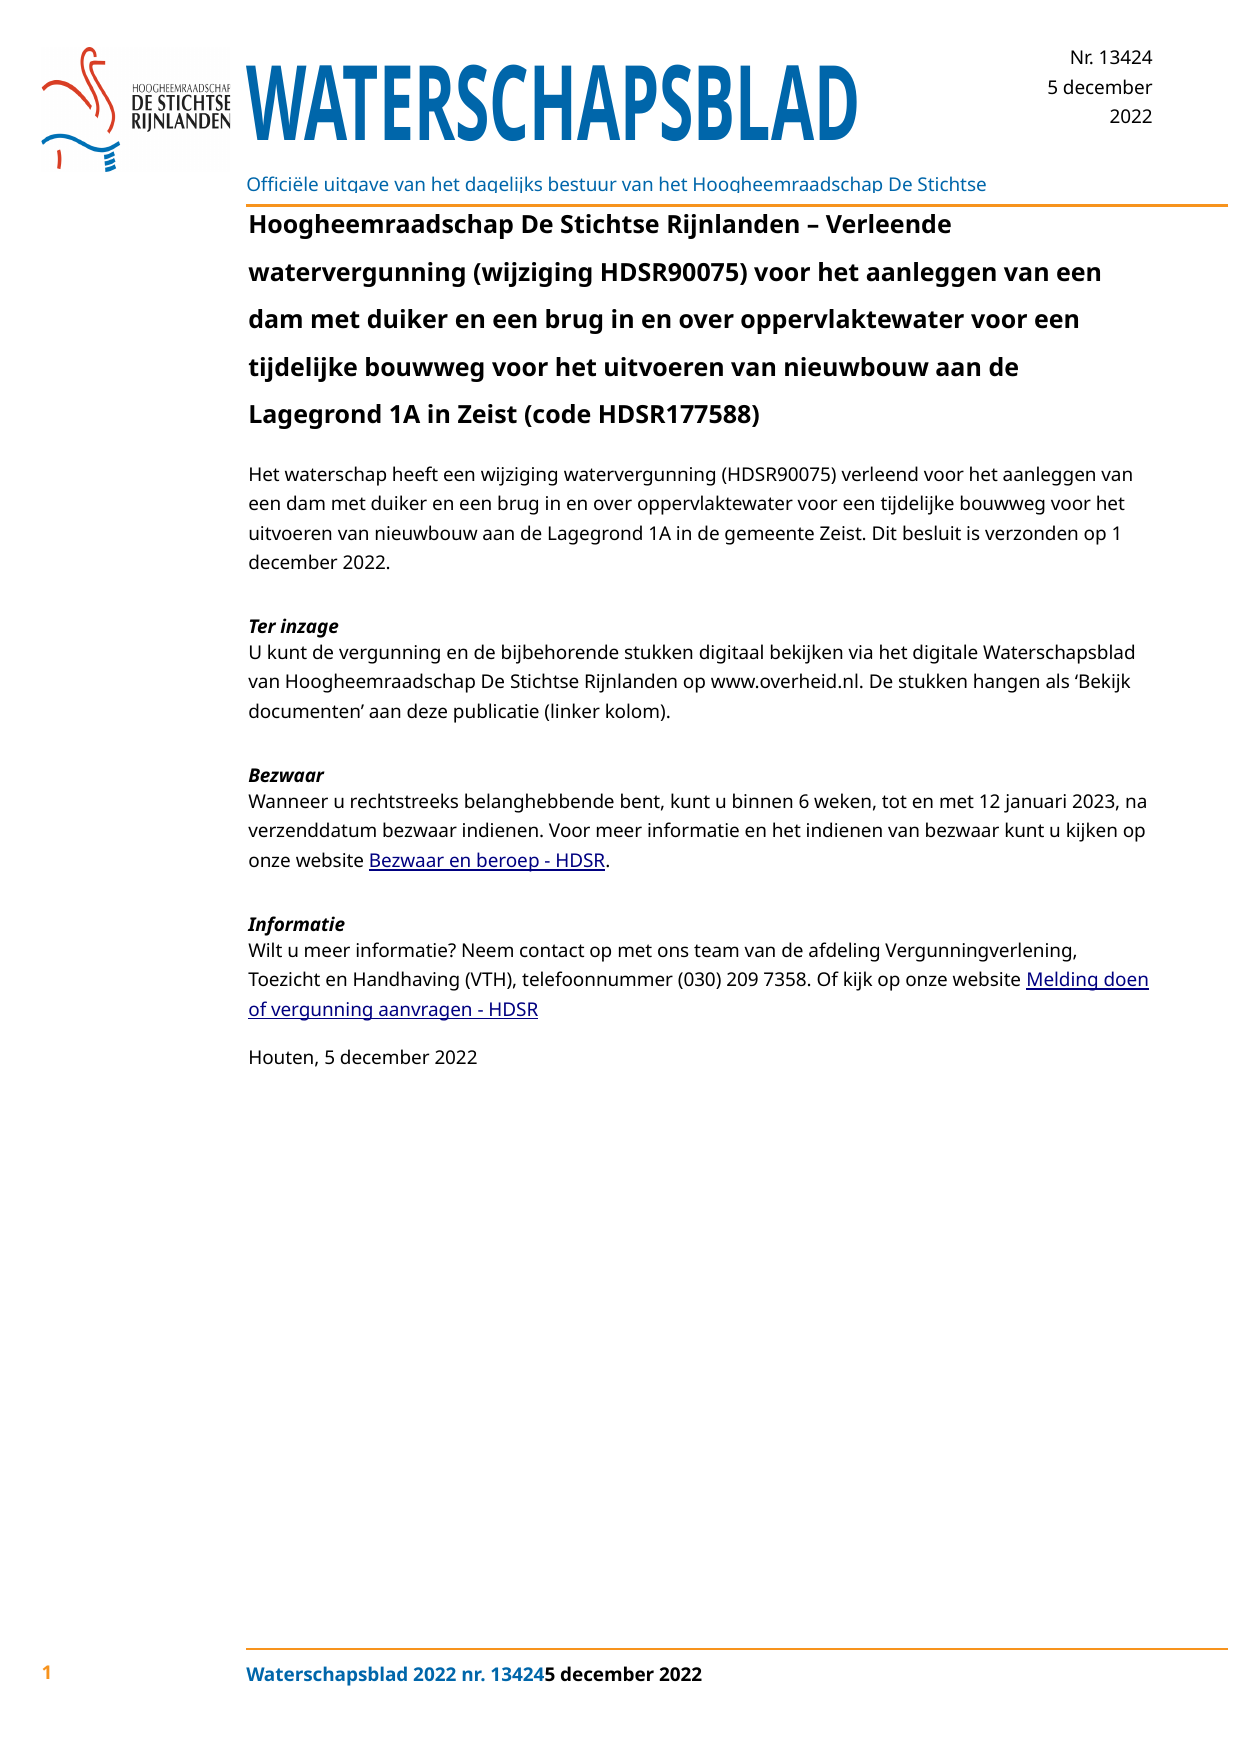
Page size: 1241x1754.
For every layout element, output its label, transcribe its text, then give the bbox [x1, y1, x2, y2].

text Bezwaar [248, 762, 1152, 788]
text Houten, 5 december 2022 [248, 1044, 1152, 1069]
text Informatie [248, 911, 1152, 937]
text Ter inzage [248, 613, 1152, 639]
picture [41, 47, 231, 172]
text Wanneer u rechtstreeks belanghebbende bent, kunt u binnen 6 weken, tot en met 12 januari 2023, na verzenddatum bezwaar indienen. Voor meer informatie en het indienen van bezwaar kunt u kijken op onze website Bezwaar en beroep - HDSR. [248, 788, 1152, 873]
text Het waterschap heeft een wijziging watervergunning (HDSR90075) verleend voor het aanleggen van een dam met duiker en een brug in en over oppervlaktewater voor een tijdelijke bouwweg voor het uitvoeren van nieuwbouw aan de Lagegrond 1A in de gemeente Zeist. Dit besluit is verzonden op 1 december 2022. [248, 461, 1152, 575]
text Wilt u meer informatie? Neem contact op met ons team van de afdeling Vergunningverlening, Toezicht en Handhaving (VTH), telefoonnummer (030) 209 7358. Of kijk op onze website Melding doen of vergunning aanvragen - HDSR [248, 937, 1152, 1022]
text Hoogheemraadschap De Stichtse Rijnlanden – Verleende watervergunning (wijziging HDSR90075) voor het aanleggen van een dam met duiker en een brug in en over oppervlaktewater voor een tijdelijke bouwweg voor het uitvoeren van nieuwbouw aan de Lagegrond 1A in Zeist (code HDSR177588) [248, 207, 1152, 431]
text U kunt de vergunning en de bijbehorende stukken digitaal bekijken via het digitale Waterschapsblad van Hoogheemraadschap De Stichtse Rijnlanden op www.overheid.nl. De stukken hangen als ‘Bekijk documenten’ aan deze publicatie (linker kolom). [248, 639, 1152, 724]
